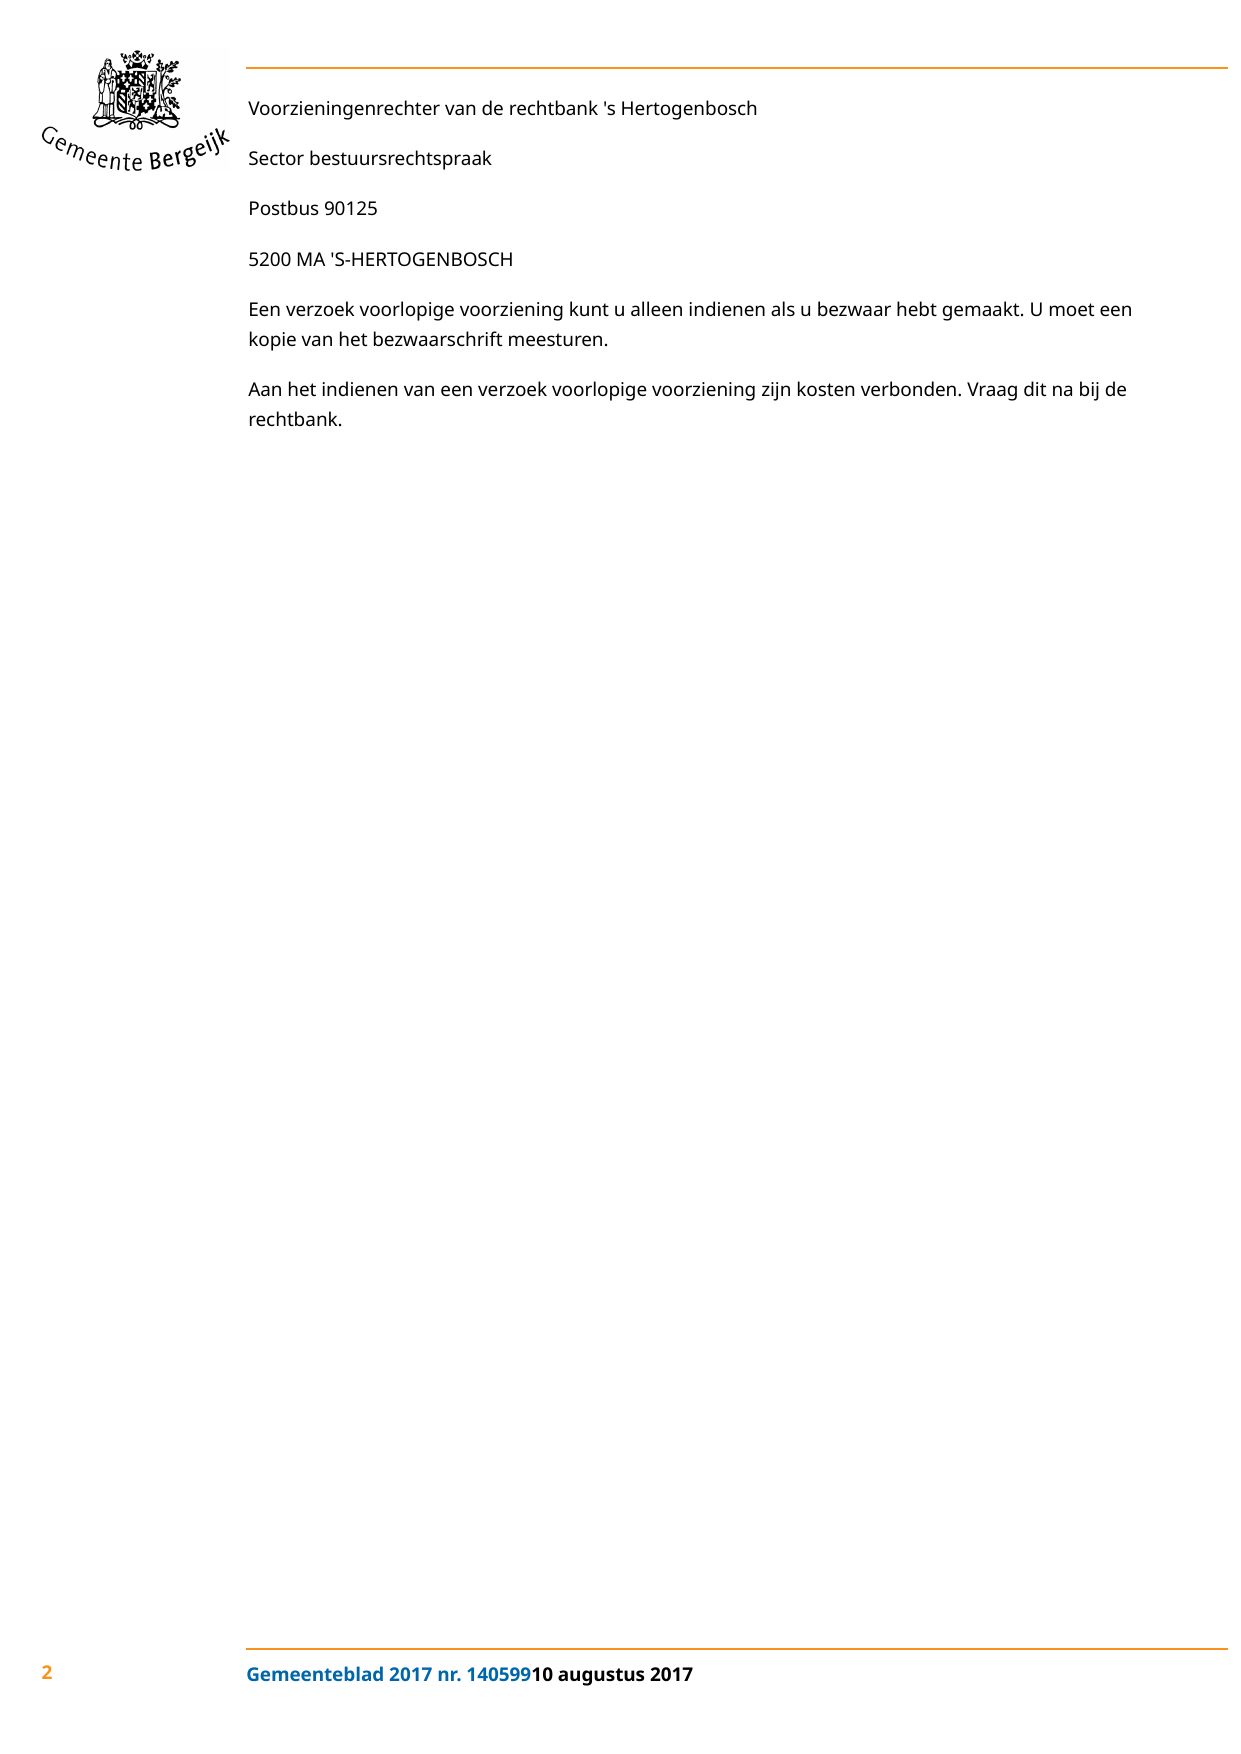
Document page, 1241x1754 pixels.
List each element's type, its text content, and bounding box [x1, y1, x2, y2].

text 5200 MA 'S-HERTOGENBOSCH [248, 246, 1152, 272]
picture [41, 47, 231, 172]
text Voorzieningenrechter van de rechtbank 's Hertogenbosch [248, 95, 1152, 121]
text Sector bestuursrechtspraak [248, 145, 1152, 171]
text Postbus 90125 [248, 196, 1152, 221]
text Een verzoek voorlopige voorziening kunt u alleen indienen als u bezwaar hebt gemaakt. U moet een kopie van het bezwaarschrift meesturen. [248, 296, 1152, 352]
text Aan het indienen van een verzoek voorlopige voorziening zijn kosten verbonden. Vraag dit na bij de rechtbank. [248, 376, 1152, 432]
